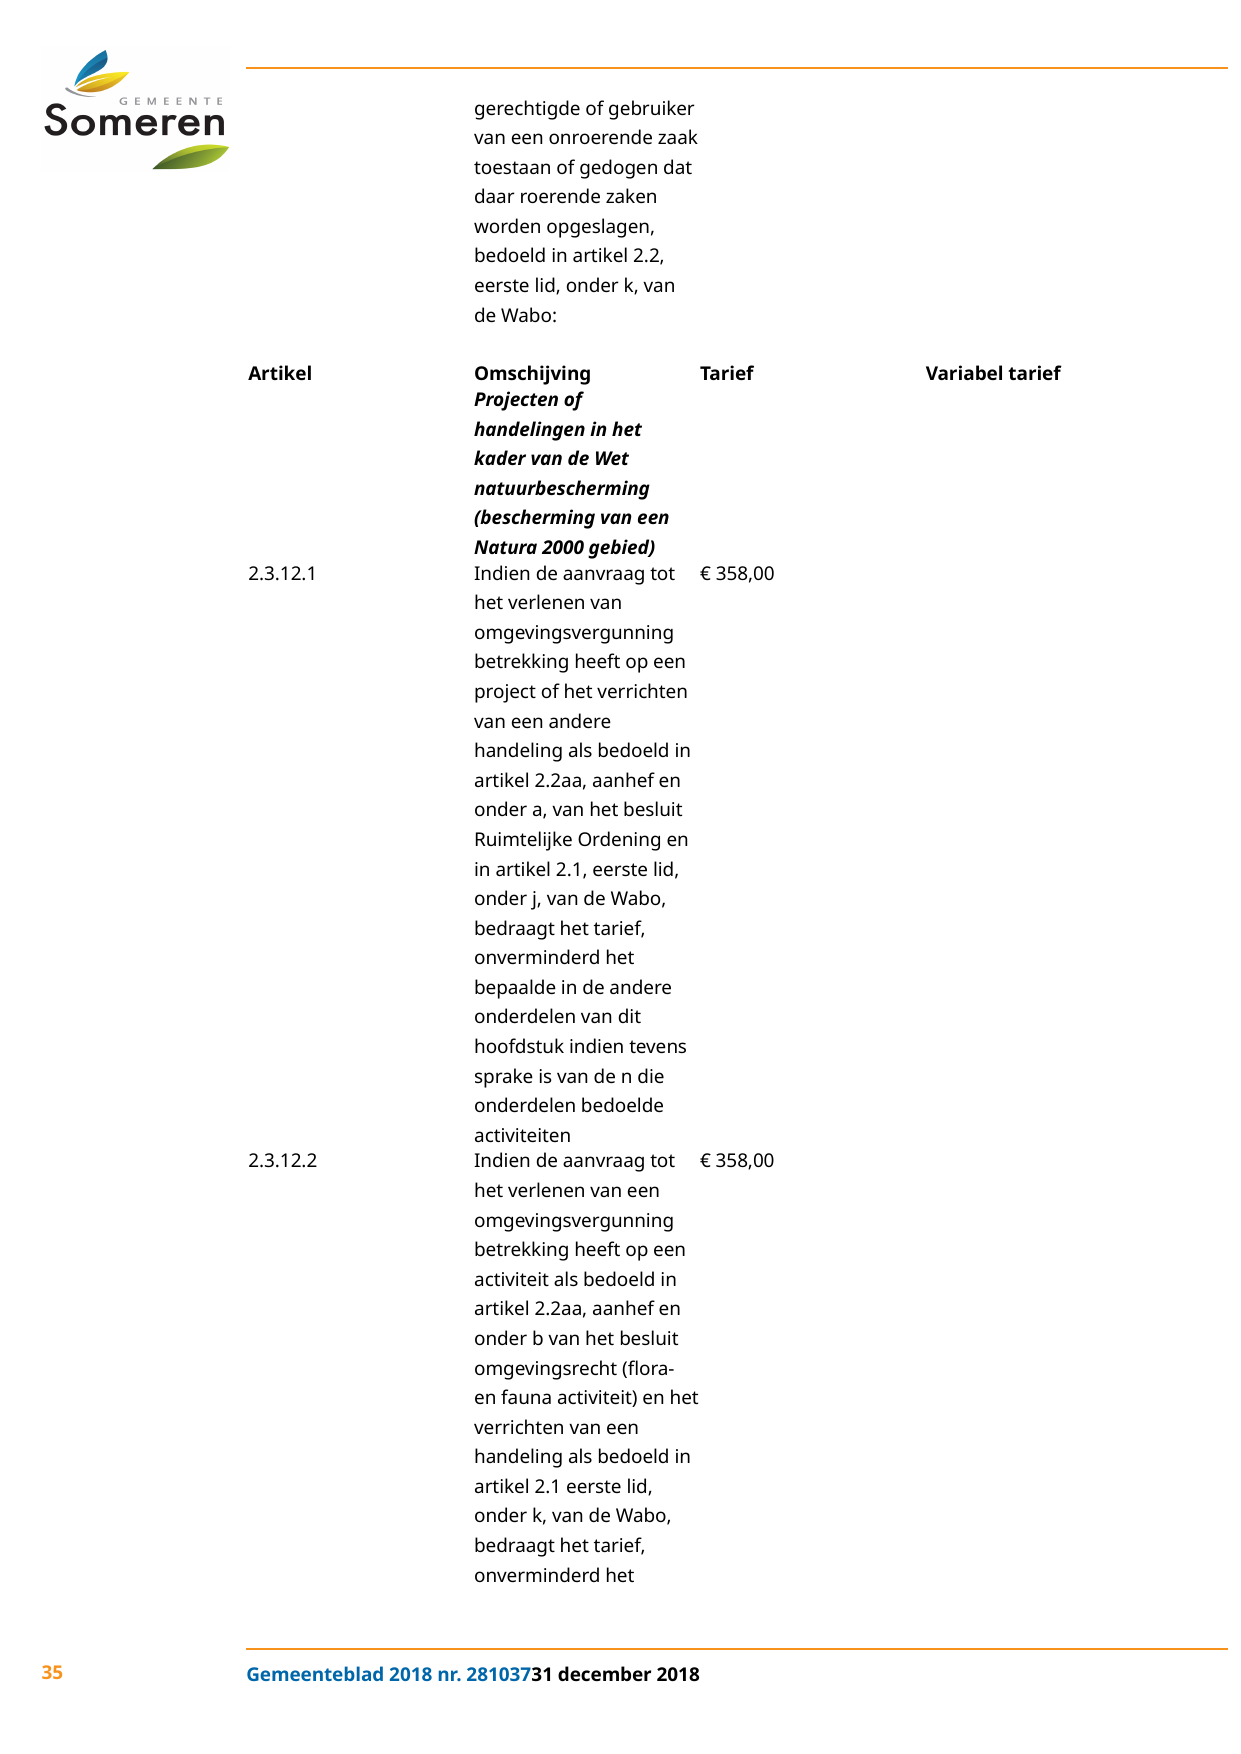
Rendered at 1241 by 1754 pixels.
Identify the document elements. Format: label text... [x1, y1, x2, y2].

table_header Variabel tarief [926, 361, 1152, 386]
table_cell Projecten of handelingen in het kader van de Wet natuurbescherming (bescherming van een Natura 2000 gebied) [474, 386, 700, 560]
table_cell [926, 386, 1152, 560]
table_cell 2.3.12.2 [248, 1148, 474, 1588]
table_cell Indien de aanvraag tot het verlenen van omgevingsvergunning betrekking heeft op een project of het verrichten van een andere handeling als bedoeld in artikel 2.2aa, aanhef en onder a, van het besluit Ruimtelijke Ordening en in artikel 2.1, eerste lid, onder j, van de Wabo, bedraagt het tarief, onverminderd het bepaalde in de andere onderdelen van dit hoofdstuk indien tevens sprake is van de n die onderdelen bedoelde activiteiten [474, 560, 700, 1148]
table_cell 2.3.12.1 [248, 560, 474, 1148]
table_cell [248, 95, 474, 328]
table_header Omschijving [474, 361, 700, 386]
table_cell gerechtigde of gebruiker van een onroerende zaak toestaan of gedogen dat daar roerende zaken worden opgeslagen, bedoeld in artikel 2.2, eerste lid, onder k, van de Wabo: [474, 95, 700, 328]
table_header Artikel [248, 361, 474, 386]
picture [41, 47, 231, 172]
table_cell € 358,00 [700, 560, 926, 1148]
table_cell [700, 386, 926, 560]
table_cell [700, 95, 926, 328]
table_cell [926, 95, 1152, 328]
table_cell [248, 386, 474, 560]
table_cell [926, 560, 1152, 1148]
table_header Tarief [700, 361, 926, 386]
table_cell € 358,00 [700, 1148, 926, 1588]
table_cell Indien de aanvraag tot het verlenen van een omgevingsvergunning betrekking heeft op een activiteit als bedoeld in artikel 2.2aa, aanhef en onder b van het besluit omgevingsrecht (flora- en fauna activiteit) en het verrichten van een handeling als bedoeld in artikel 2.1 eerste lid, onder k, van de Wabo, bedraagt het tarief, onverminderd het [474, 1148, 700, 1588]
table_cell [926, 1148, 1152, 1588]
